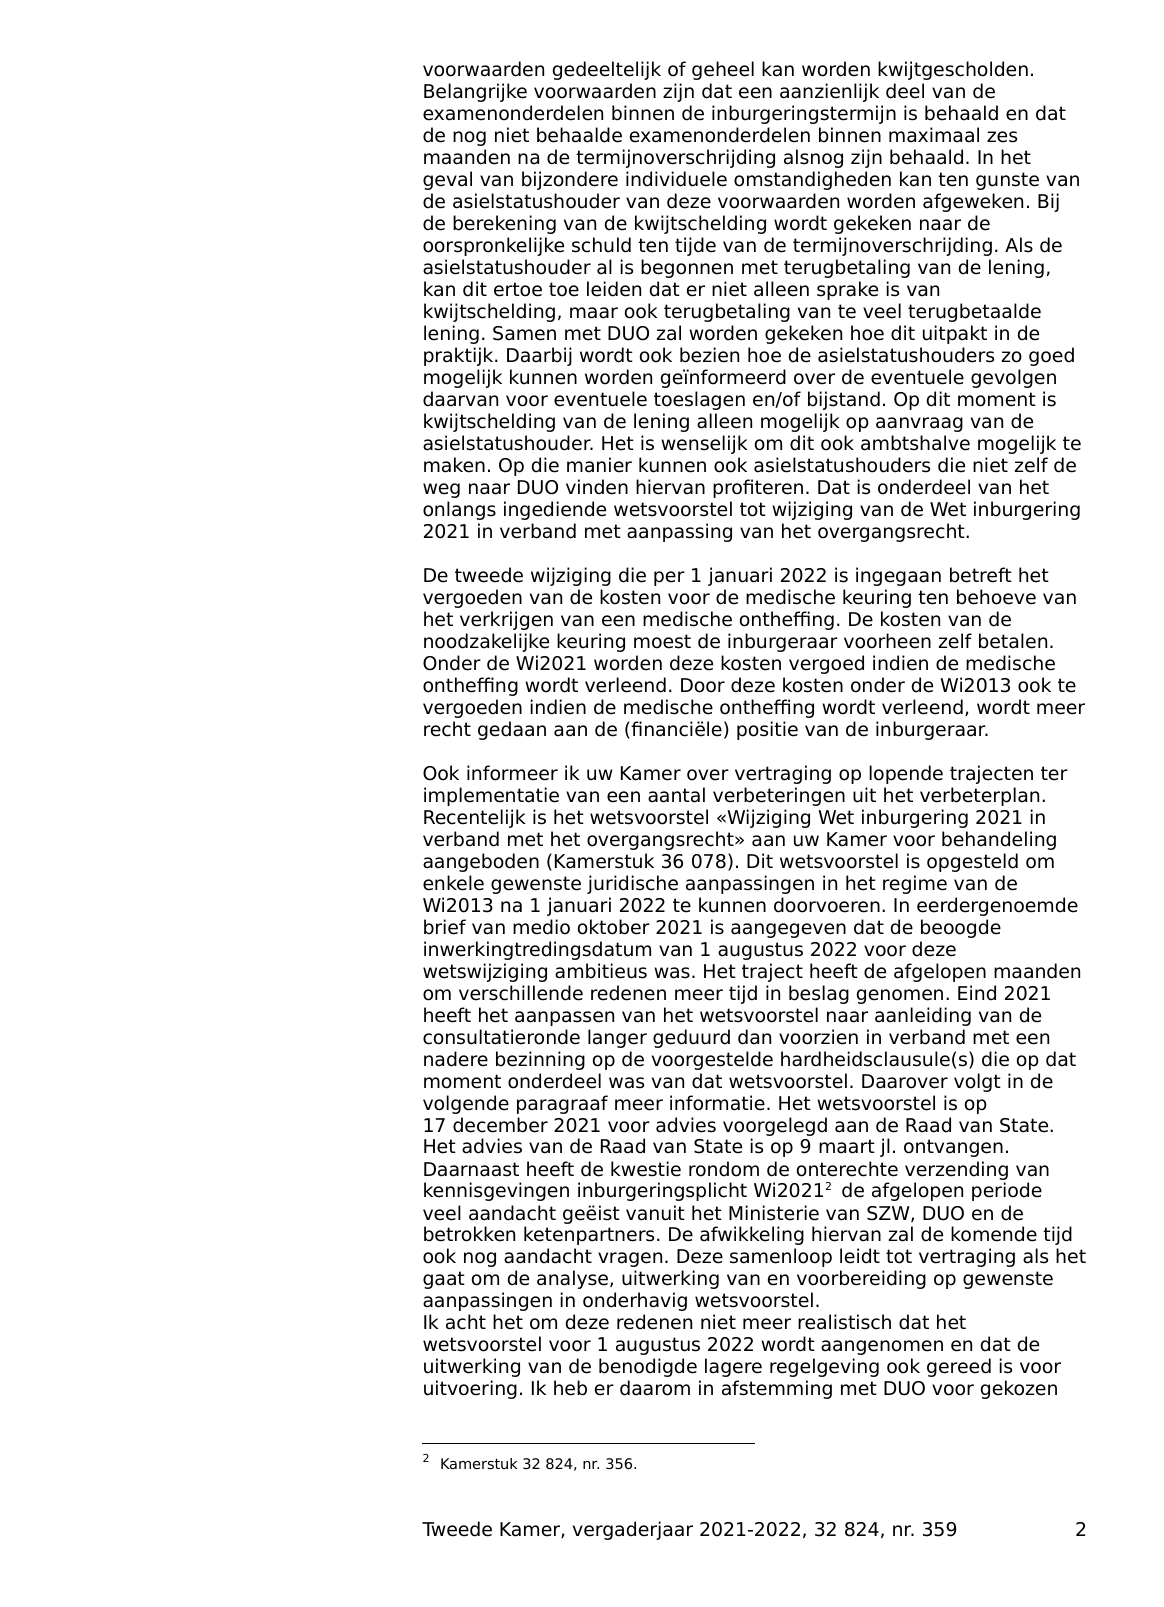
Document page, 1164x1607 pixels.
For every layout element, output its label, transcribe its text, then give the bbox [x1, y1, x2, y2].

text voorwaarden gedeeltelijk of geheel kan worden kwijtgescholden. Belangrijke voorwaarden zijn dat een aanzienlijk deel van de examenonderdelen binnen de inburgeringstermijn is behaald en dat de nog niet behaalde examenonderdelen binnen maximaal zes maanden na de termijnoverschrijding alsnog zijn behaald. In het geval van bijzondere individuele omstandigheden kan ten gunste van de asielstatushouder van deze voorwaarden worden afgeweken. Bij de berekening van de kwijtschelding wordt gekeken naar de oorspronkelijke schuld ten tijde van de termijnoverschrijding. Als de asielstatushouder al is begonnen met terugbetaling van de lening, kan dit ertoe toe leiden dat er niet alleen sprake is van kwijtschelding, maar ook terugbetaling van te veel terugbetaalde lening. Samen met DUO zal worden gekeken hoe dit uitpakt in de praktijk. Daarbij wordt ook bezien hoe de asielstatushouders zo goed mogelijk kunnen worden geïnformeerd over de eventuele gevolgen daarvan voor eventuele toeslagen en/of bijstand. Op dit moment is kwijtschelding van de lening alleen mogelijk op aanvraag van de asielstatushouder. Het is wenselijk om dit ook ambtshalve mogelijk te maken. Op die manier kunnen ook asielstatushouders die niet zelf de weg naar DUO vinden hiervan profiteren. Dat is onderdeel van het onlangs ingediende wetsvoorstel tot wijziging van de Wet inburgering 2021 in verband met aanpassing van het overgangsrecht. [422, 59, 1087, 543]
text Ook informeer ik uw Kamer over vertraging op lopende trajecten ter implementatie van een aantal verbeteringen uit het verbeterplan. Recentelijk is het wetsvoorstel «Wijziging Wet inburgering 2021 in verband met het overgangsrecht» aan uw Kamer voor behandeling aangeboden (Kamerstuk 36 078). Dit wetsvoorstel is opgesteld om enkele gewenste juridische aanpassingen in het regime van de Wi2013 na 1 januari 2022 te kunnen doorvoeren. In eerdergenoemde brief van medio oktober 2021 is aangegeven dat de beoogde inwerkingtredingsdatum van 1 augustus 2022 voor deze wetswijziging ambitieus was. Het traject heeft de afgelopen maanden om verschillende redenen meer tijd in beslag genomen. Eind 2021 heeft het aanpassen van het wetsvoorstel naar aanleiding van de consultatieronde langer geduurd dan voorzien in verband met een nadere bezinning op de voorgestelde hardheidsclausule(s) die op dat moment onderdeel was van dat wetsvoorstel. Daarover volgt in de volgende paragraaf meer informatie. Het wetsvoorstel is op 17 december 2021 voor advies voorgelegd aan de Raad van State. Het advies van de Raad van State is op 9 maart jl. ontvangen. Daarnaast heeft de kwestie rondom de onterechte verzending van kennisgevingen inburgeringsplicht Wi2021 de afgelopen periode veel aandacht geëist vanuit het Ministerie van SZW, DUO en de betrokken ketenpartners. De afwikkeling hiervan zal de komende tijd ook nog aandacht vragen. Deze samenloop leidt tot vertraging als het gaat om de analyse, uitwerking van en voorbereiding op gewenste aanpassingen in onderhavig wetsvoorstel. [422, 763, 1087, 1312]
text De tweede wijziging die per 1 januari 2022 is ingegaan betreft het vergoeden van de kosten voor de medische keuring ten behoeve van het verkrijgen van een medische ontheffing. De kosten van de noodzakelijke keuring moest de inburgeraar voorheen zelf betalen. Onder de Wi2021 worden deze kosten vergoed indien de medische ontheffing wordt verleend. Door deze kosten onder de Wi2013 ook te vergoeden indien de medische ontheffing wordt verleend, wordt meer recht gedaan aan de (financiële) positie van de inburgeraar. [422, 565, 1087, 741]
text Kamerstuk 32 824, nr. 356. [422, 1452, 1087, 1474]
text Ik acht het om deze redenen niet meer realistisch dat het wetsvoorstel voor 1 augustus 2022 wordt aangenomen en dat de uitwerking van de benodigde lagere regelgeving ook gereed is voor uitvoering. Ik heb er daarom in afstemming met DUO voor gekozen [422, 1312, 1087, 1400]
